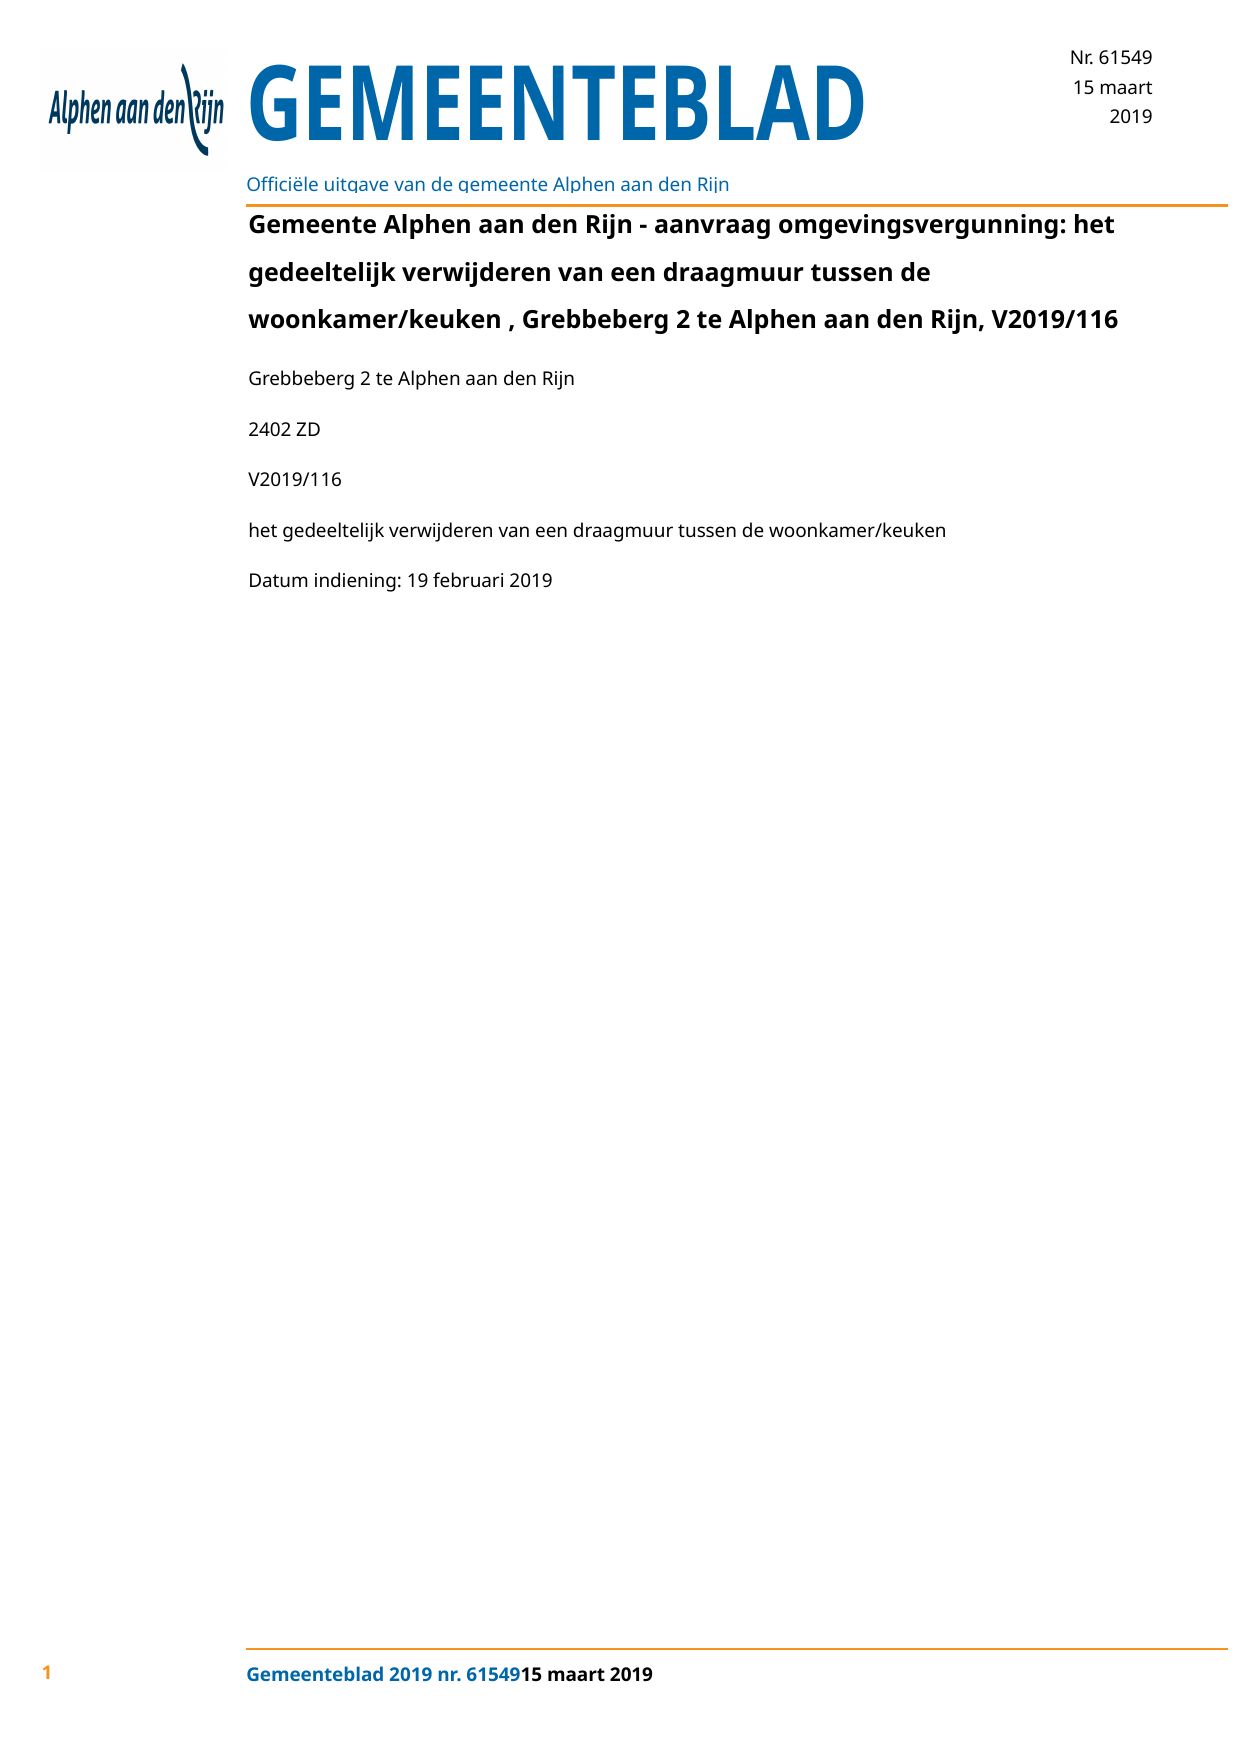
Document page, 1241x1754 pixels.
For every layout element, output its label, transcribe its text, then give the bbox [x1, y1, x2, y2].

text Datum indiening: 19 februari 2019 [248, 567, 1152, 593]
text Gemeente Alphen aan den Rijn - aanvraag omgevingsvergunning: het gedeeltelijk verwijderen van een draagmuur tussen de woonkamer/keuken , Grebbeberg 2 te Alphen aan den Rijn, V2019/116 [248, 207, 1152, 336]
text Grebbeberg 2 te Alphen aan den Rijn [248, 366, 1152, 391]
text V2019/116 [248, 466, 1152, 492]
text 2402 ZD [248, 416, 1152, 442]
picture [41, 47, 231, 172]
text het gedeeltelijk verwijderen van een draagmuur tussen de woonkamer/keuken [248, 517, 1152, 542]
